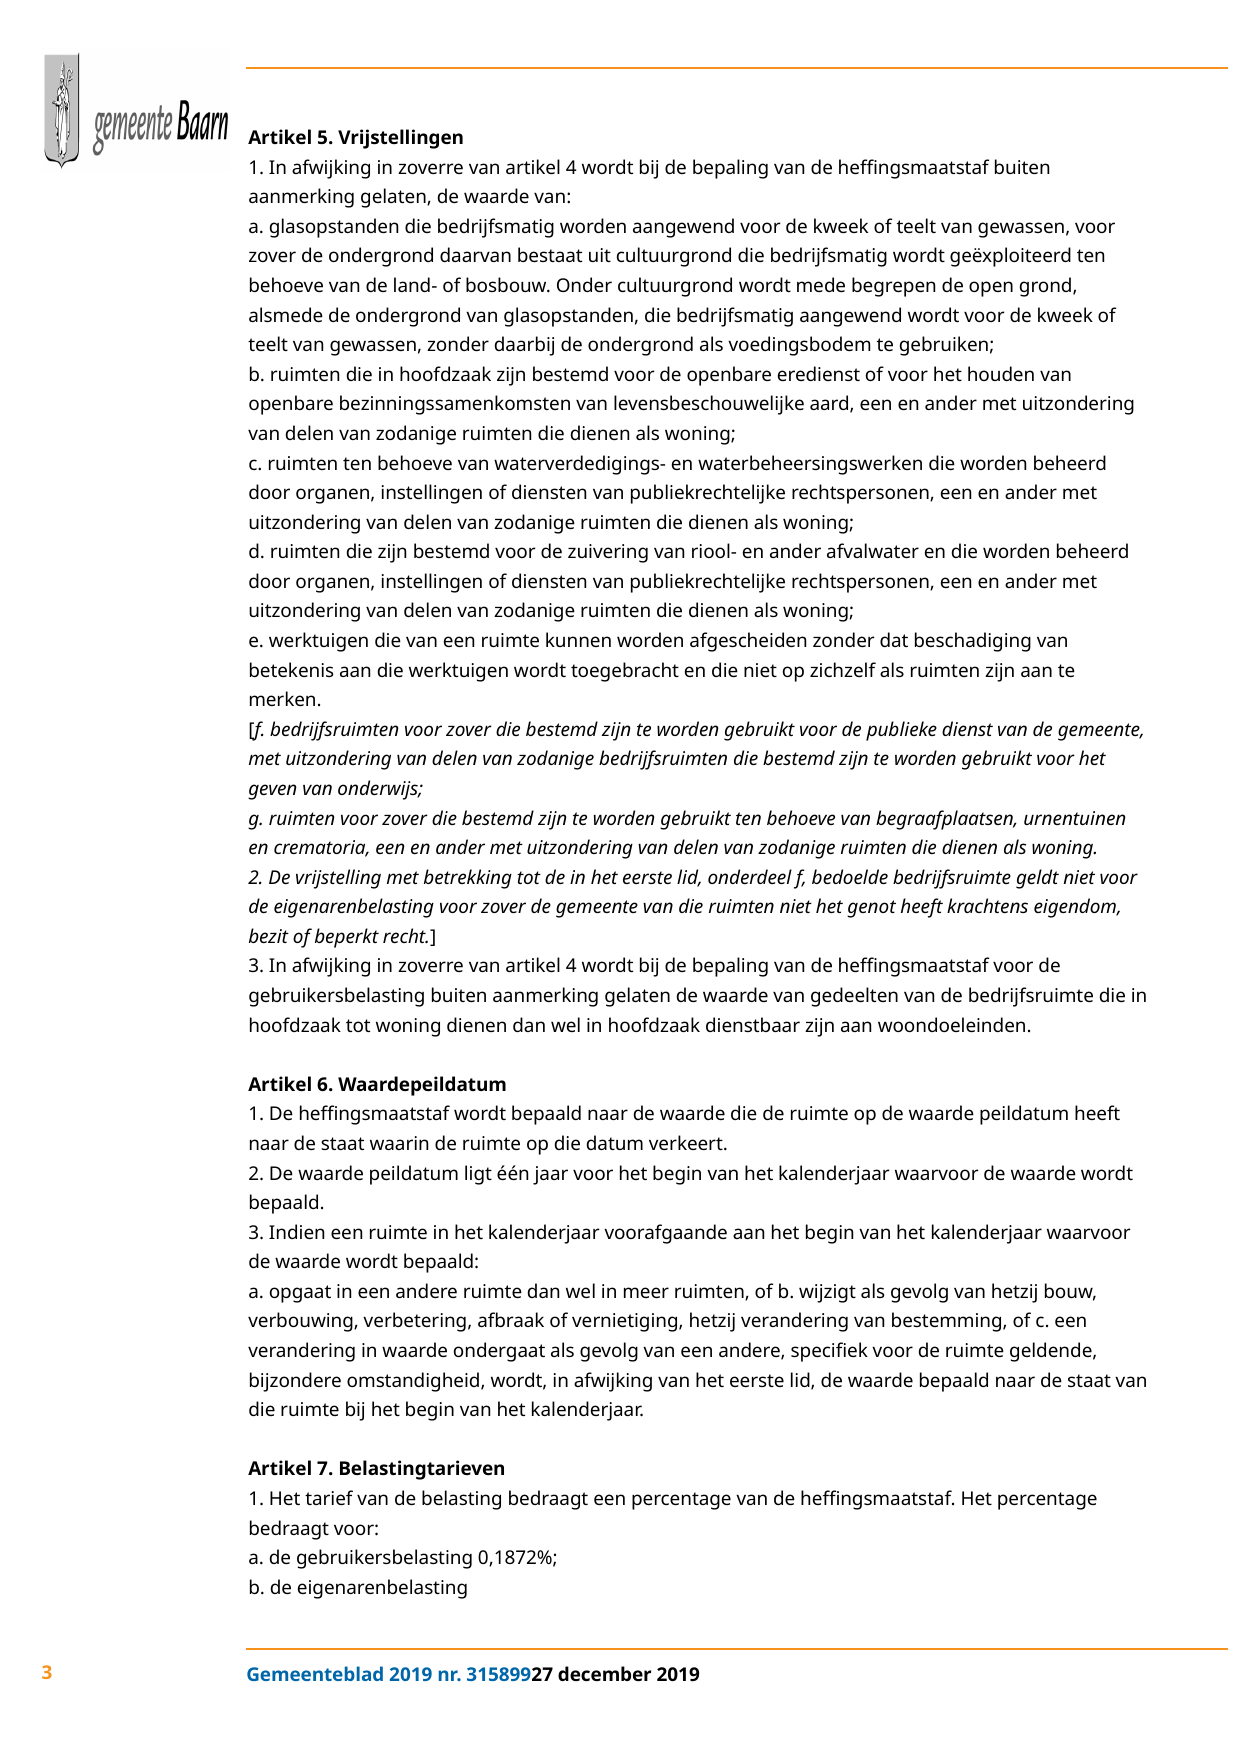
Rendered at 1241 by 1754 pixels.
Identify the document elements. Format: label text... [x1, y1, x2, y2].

text Artikel 5. Vrijstellingen [248, 124, 1152, 150]
text 1. In afwijking in zoverre van artikel 4 wordt bij de bepaling van de heffingsmaatstaf buiten aanmerking gelaten, de waarde van: [248, 154, 1152, 209]
picture [41, 47, 231, 172]
text [f. bedrijfsruimten voor zover die bestemd zijn te worden gebruikt voor de publieke dienst van de gemeente, met uitzondering van delen van zodanige bedrijfsruimten die bestemd zijn te worden gebruikt voor het geven van onderwijs; [248, 716, 1152, 801]
text 2. De vrijstelling met betrekking tot de in het eerste lid, onderdeel f, bedoelde bedrijfsruimte geldt niet voor de eigenarenbelasting voor zover de gemeente van die ruimten niet het genot heeft krachtens eigendom, bezit of beperkt recht.] [248, 864, 1152, 949]
text a. de gebruikersbelasting 0,1872%; [248, 1544, 1152, 1570]
text e. werktuigen die van een ruimte kunnen worden afgescheiden zonder dat beschadiging van betekenis aan die werktuigen wordt toegebracht en die niet op zichzelf als ruimten zijn aan te merken. [248, 627, 1152, 712]
text a. opgaat in een andere ruimte dan wel in meer ruimten, of b. wijzigt als gevolg van hetzij bouw, verbouwing, verbetering, afbraak of vernietiging, hetzij verandering van bestemming, of c. een verandering in waarde ondergaat als gevolg van een andere, specifiek voor de ruimte geldende, bijzondere omstandigheid, wordt, in afwijking van het eerste lid, de waarde bepaald naar de staat van die ruimte bij het begin van het kalenderjaar. [248, 1278, 1152, 1422]
text b. de eigenarenbelasting [248, 1574, 1152, 1600]
text 3. In afwijking in zoverre van artikel 4 wordt bij de bepaling van de heffingsmaatstaf voor de gebruikersbelasting buiten aanmerking gelaten de waarde van gedeelten van de bedrijfsruimte die in hoofdzaak tot woning dienen dan wel in hoofdzaak dienstbaar zijn aan woondoeleinden. [248, 953, 1152, 1038]
text Artikel 7. Belastingtarieven [248, 1456, 1152, 1481]
text a. glasopstanden die bedrijfsmatig worden aangewend voor de kweek of teelt van gewassen, voor zover de ondergrond daarvan bestaat uit cultuurgrond die bedrijfsmatig wordt geëxploiteerd ten behoeve van de land- of bosbouw. Onder cultuurgrond wordt mede begrepen de open grond, alsmede de ondergrond van glasopstanden, die bedrijfsmatig aangewend wordt voor de kweek of teelt van gewassen, zonder daarbij de ondergrond als voedingsbodem te gebruiken; [248, 213, 1152, 357]
text 3. Indien een ruimte in het kalenderjaar voorafgaande aan het begin van het kalenderjaar waarvoor de waarde wordt bepaald: [248, 1219, 1152, 1274]
text 1. Het tarief van de belasting bedraagt een percentage van de heffingsmaatstaf. Het percentage bedraagt voor: [248, 1485, 1152, 1541]
text c. ruimten ten behoeve van waterverdedigings- en waterbeheersingswerken die worden beheerd door organen, instellingen of diensten van publiekrechtelijke rechtspersonen, een en ander met uitzondering van delen van zodanige ruimten die dienen als woning; [248, 450, 1152, 535]
text 2. De waarde peildatum ligt één jaar voor het begin van het kalenderjaar waarvoor de waarde wordt bepaald. [248, 1160, 1152, 1215]
text Artikel 6. Waardepeildatum [248, 1071, 1152, 1097]
text d. ruimten die zijn bestemd voor de zuivering van riool- en ander afvalwater en die worden beheerd door organen, instellingen of diensten van publiekrechtelijke rechtspersonen, een en ander met uitzondering van delen van zodanige ruimten die dienen als woning; [248, 538, 1152, 623]
text g. ruimten voor zover die bestemd zijn te worden gebruikt ten behoeve van begraafplaatsen, urnentuinen en crematoria, een en ander met uitzondering van delen van zodanige ruimten die dienen als woning. [248, 805, 1152, 860]
text b. ruimten die in hoofdzaak zijn bestemd voor de openbare eredienst of voor het houden van openbare bezinningssamenkomsten van levensbeschouwelijke aard, een en ander met uitzondering van delen van zodanige ruimten die dienen als woning; [248, 361, 1152, 446]
text 1. De heffingsmaatstaf wordt bepaald naar de waarde die de ruimte op de waarde peildatum heeft naar de staat waarin de ruimte op die datum verkeert. [248, 1101, 1152, 1156]
